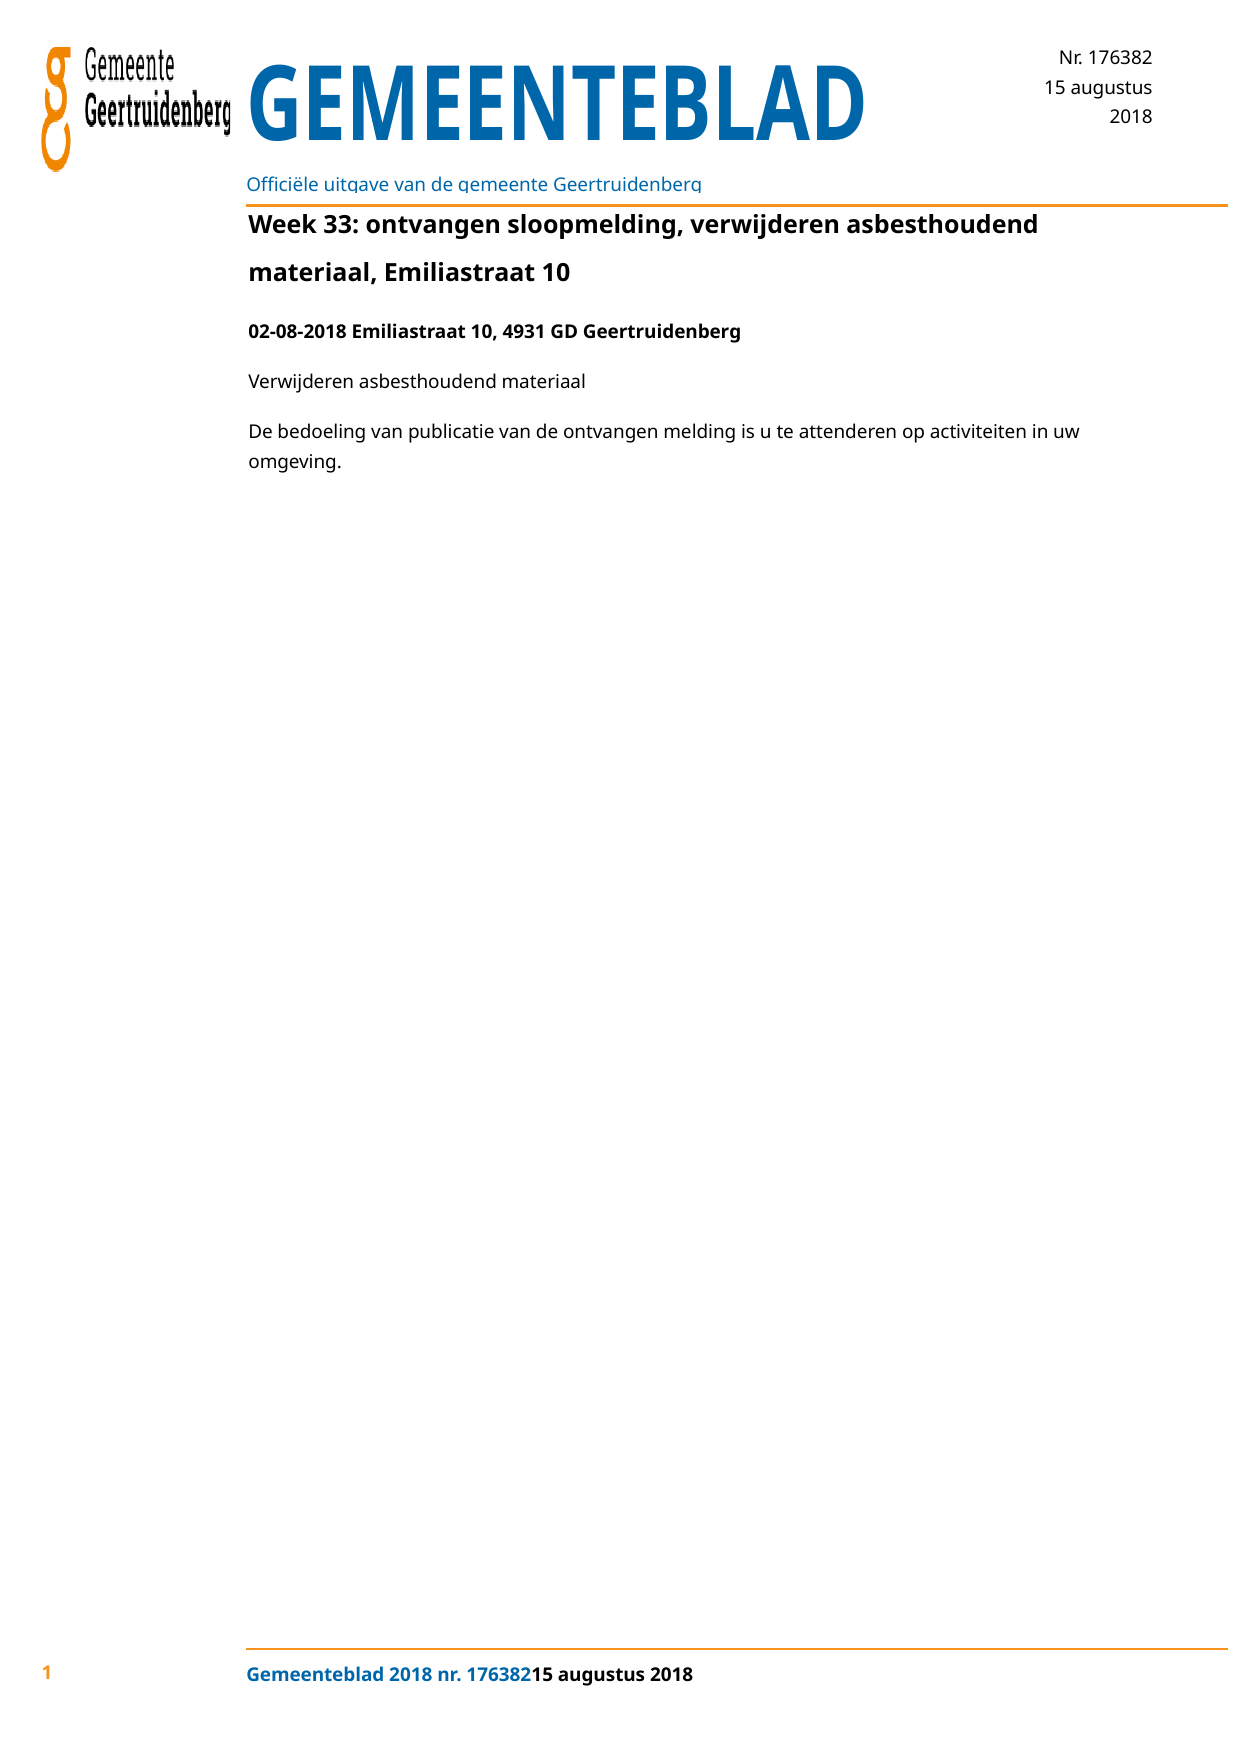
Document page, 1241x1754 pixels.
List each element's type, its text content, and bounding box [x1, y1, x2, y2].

text Verwijderen asbesthoudend materiaal [248, 368, 1152, 394]
text 02-08-2018 Emiliastraat 10, 4931 GD Geertruidenberg [248, 318, 1152, 344]
text Week 33: ontvangen sloopmelding, verwijderen asbesthoudend materiaal, Emiliastraat 10 [248, 207, 1152, 288]
picture [41, 47, 231, 172]
text De bedoeling van publicatie van de ontvangen melding is u te attenderen op activiteiten in uw omgeving. [248, 419, 1152, 474]
